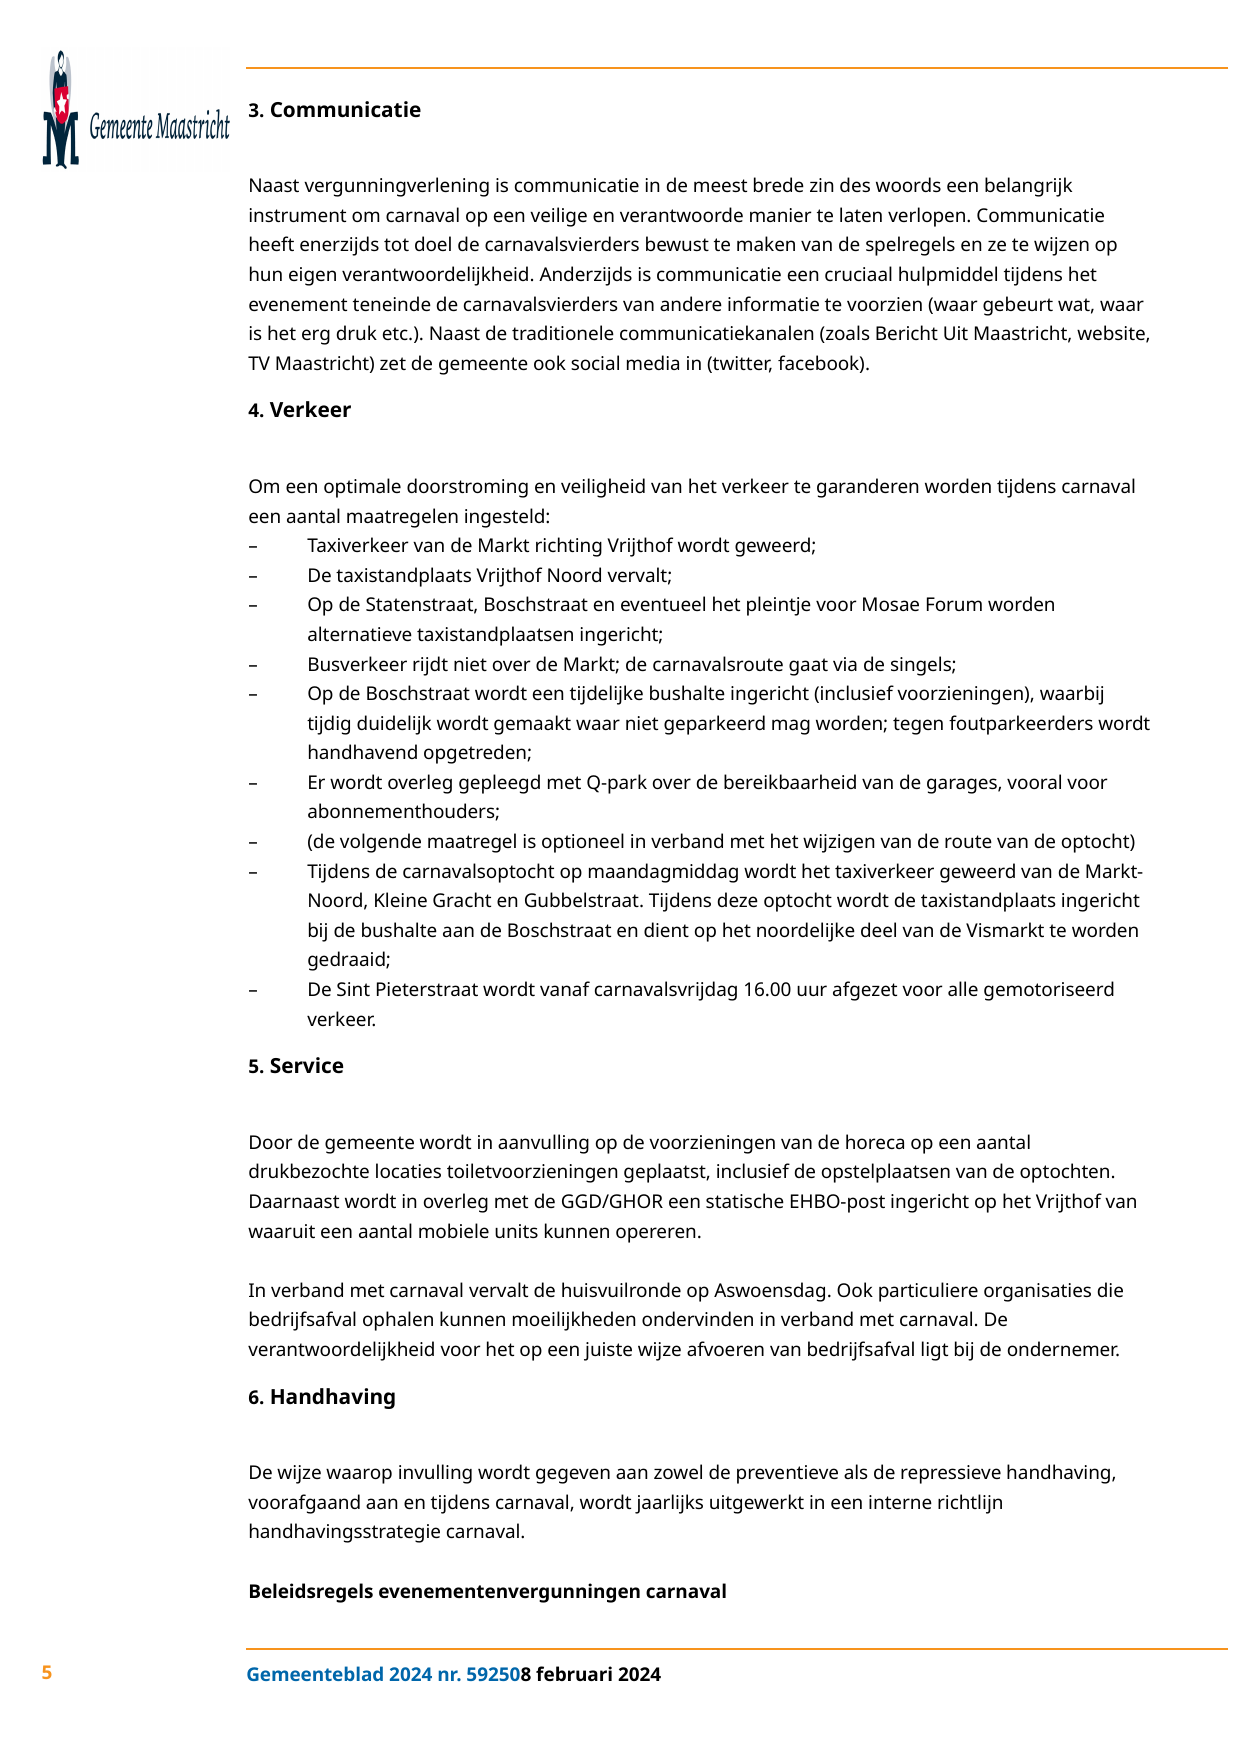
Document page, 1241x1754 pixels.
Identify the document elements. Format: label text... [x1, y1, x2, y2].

list Tijdens de carnavalsoptocht op maandagmiddag wordt het taxiverkeer geweerd van de Markt-Noord, Kleine Gracht en Gubbelstraat. Tijdens deze optocht wordt de taxistandplaats ingericht bij de bushalte aan de Boschstraat en dient op het noordelijke deel van de Vismarkt te worden gedraaid; [248, 858, 1152, 972]
picture [41, 47, 231, 172]
list Taxiverkeer van de Markt richting Vrijthof wordt geweerd; [248, 532, 1152, 558]
list Busverkeer rijdt niet over de Markt; de carnavalsroute gaat via de singels; [248, 651, 1152, 677]
list De Sint Pieterstraat wordt vanaf carnavalsvrijdag 16.00 uur afgezet voor alle gemotoriseerd verkeer. [248, 976, 1152, 1032]
text 6. Handhaving [248, 1382, 1152, 1410]
text Om een optimale doorstroming en veiligheid van het verkeer te garanderen worden tijdens carnaval een aantal maatregelen ingesteld: [248, 473, 1152, 529]
text Beleidsregels evenementenvergunningen carnaval [248, 1578, 1152, 1604]
text Door de gemeente wordt in aanvulling op de voorzieningen van de horeca op een aantal drukbezochte locaties toiletvoorzieningen geplaatst, inclusief de opstelplaatsen van de optochten. Daarnaast wordt in overleg met de GGD/GHOR een statische EHBO-post ingericht op het Vrijthof van waaruit een aantal mobiele units kunnen opereren. [248, 1129, 1152, 1244]
list Op de Statenstraat, Boschstraat en eventueel het pleintje voor Mosae Forum worden alternatieve taxistandplaatsen ingericht; [248, 592, 1152, 647]
text De wijze waarop invulling wordt gegeven aan zowel de preventieve als de repressieve handhaving, voorafgaand aan en tijdens carnaval, wordt jaarlijks uitgewerkt in een interne richtlijn handhavingsstrategie carnaval. [248, 1459, 1152, 1544]
list Er wordt overleg gepleegd met Q-park over de bereikbaarheid van de garages, vooral voor abonnementhouders; [248, 769, 1152, 824]
list De taxistandplaats Vrijthof Noord vervalt; [248, 562, 1152, 588]
text 5. Service [248, 1051, 1152, 1080]
text 3. Communicatie [248, 95, 1152, 123]
text 4. Verkeer [248, 396, 1152, 424]
text Naast vergunningverlening is communicatie in de meest brede zin des woords een belangrijk instrument om carnaval op een veilige en verantwoorde manier te laten verlopen. Communicatie heeft enerzijds tot doel de carnavalsvierders bewust te maken van de spelregels en ze te wijzen op hun eigen verantwoordelijkheid. Anderzijds is communicatie een cruciaal hulpmiddel tijdens het evenement teneinde de carnavalsvierders van andere informatie te voorzien (waar gebeurt wat, waar is het erg druk etc.). Naast de traditionele communicatiekanalen (zoals Bericht Uit Maastricht, website, TV Maastricht) zet de gemeente ook social media in (twitter, facebook). [248, 172, 1152, 376]
list (de volgende maatregel is optioneel in verband met het wijzigen van de route van de optocht) [248, 828, 1152, 854]
list Op de Boschstraat wordt een tijdelijke bushalte ingericht (inclusief voorzieningen), waarbij tijdig duidelijk wordt gemaakt waar niet geparkeerd mag worden; tegen foutparkeerders wordt handhavend opgetreden; [248, 680, 1152, 765]
text In verband met carnaval vervalt de huisvuilronde op Aswoensdag. Ook particuliere organisaties die bedrijfsafval ophalen kunnen moeilijkheden ondervinden in verband met carnaval. De verantwoordelijkheid voor het op een juiste wijze afvoeren van bedrijfsafval ligt bij de ondernemer. [248, 1277, 1152, 1362]
